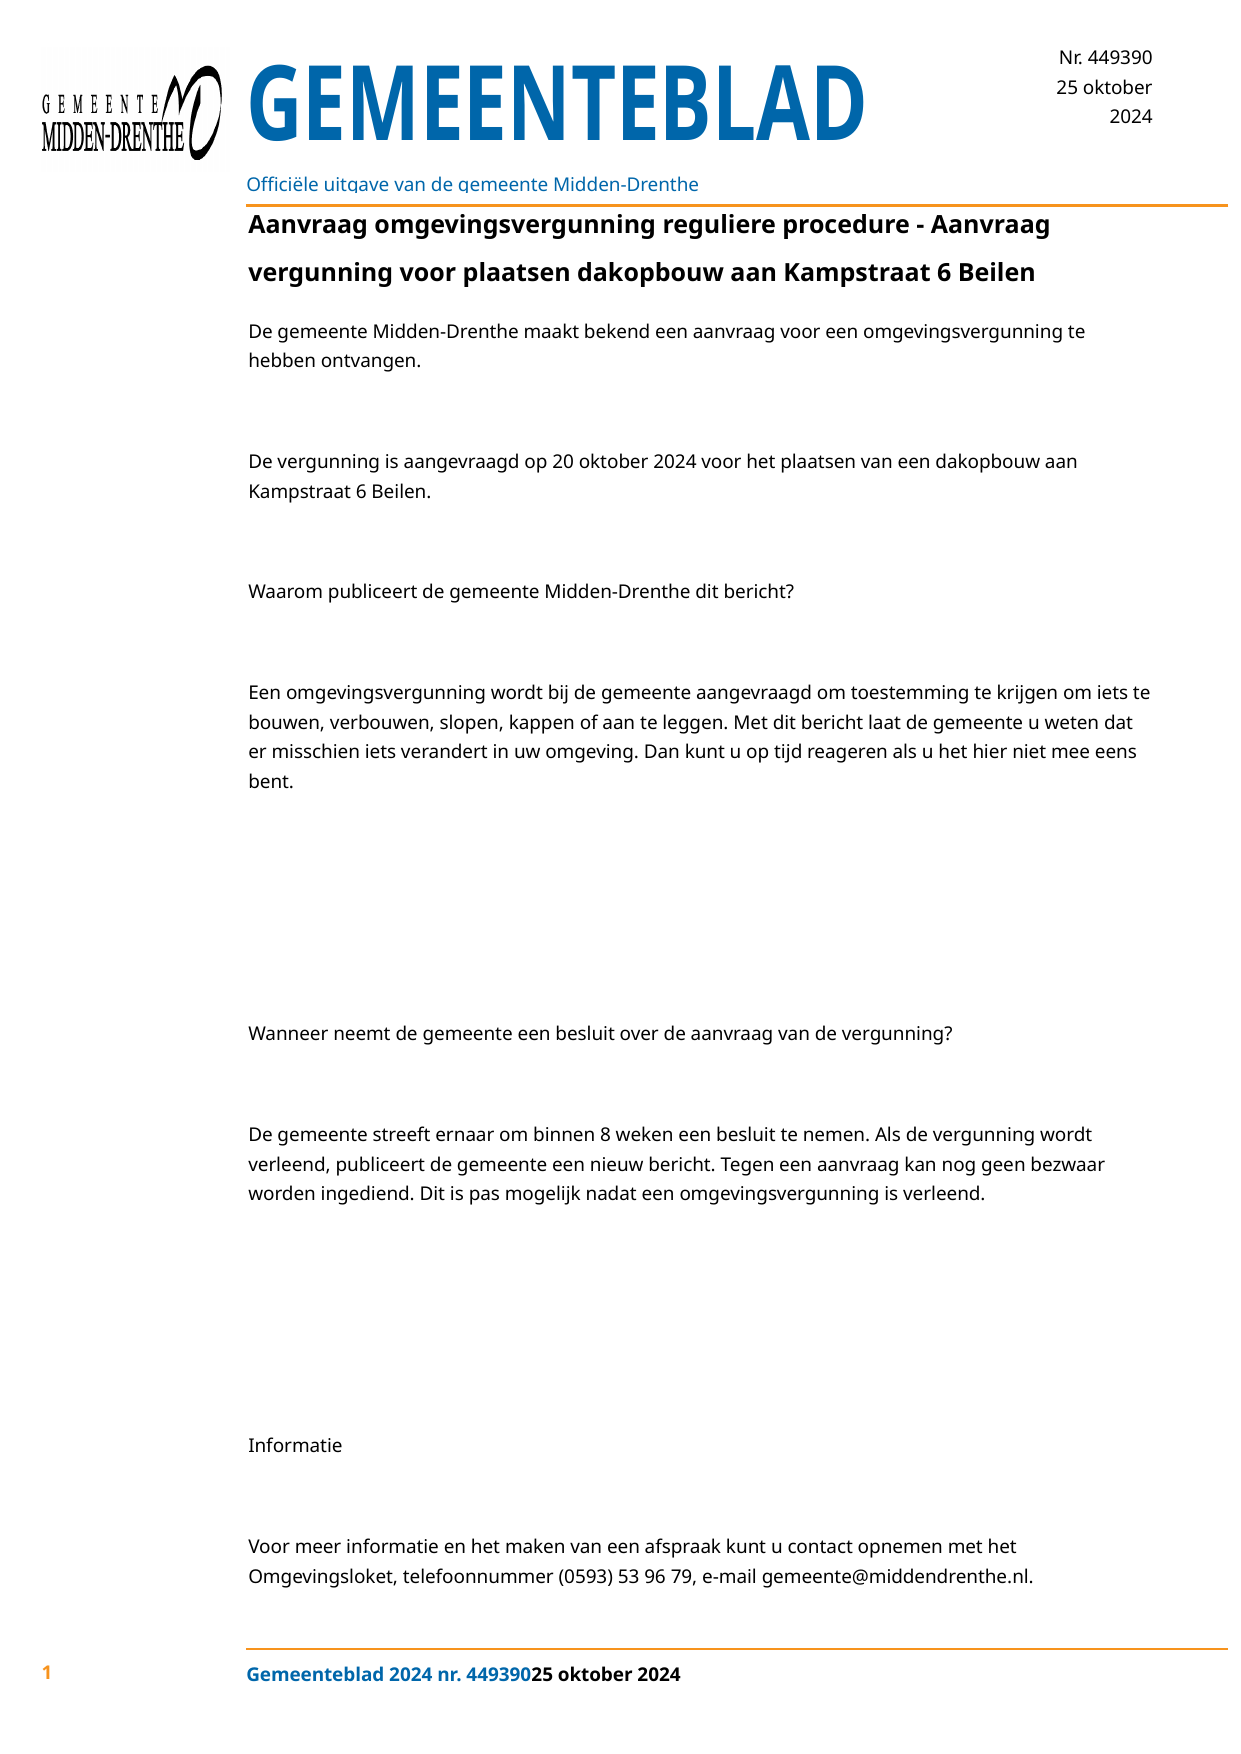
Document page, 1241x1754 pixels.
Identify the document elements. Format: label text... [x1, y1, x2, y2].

text Waarom publiceert de gemeente Midden-Drenthe dit bericht? [248, 579, 1152, 604]
text De gemeente Midden-Drenthe maakt bekend een aanvraag voor een omgevingsvergunning te hebben ontvangen. [248, 318, 1152, 373]
text Informatie [248, 1432, 1152, 1458]
text Voor meer informatie en het maken van een afspraak kunt u contact opnemen met het Omgevingsloket, telefoonnummer (0593) 53 96 79, e-mail gemeente@middendrenthe.nl. [248, 1533, 1152, 1589]
text De vergunning is aangevraagd op 20 oktober 2024 voor het plaatsen van een dakopbouw aan Kampstraat 6 Beilen. [248, 448, 1152, 504]
picture [41, 47, 231, 172]
text Wanneer neemt de gemeente een besluit over de aanvraag van de vergunning? [248, 1020, 1152, 1046]
text Een omgevingsvergunning wordt bij de gemeente aangevraagd om toestemming te krijgen om iets te bouwen, verbouwen, slopen, kappen of aan te leggen. Met dit bericht laat de gemeente u weten dat er misschien iets verandert in uw omgeving. Dan kunt u op tijd reageren als u het hier niet mee eens bent. [248, 679, 1152, 794]
text Aanvraag omgevingsvergunning reguliere procedure - Aanvraag vergunning voor plaatsen dakopbouw aan Kampstraat 6 Beilen [248, 207, 1152, 288]
text De gemeente streeft ernaar om binnen 8 weken een besluit te nemen. Als de vergunning wordt verleend, publiceert de gemeente een nieuw bericht. Tegen een aanvraag kan nog geen bezwaar worden ingediend. Dit is pas mogelijk nadat een omgevingsvergunning is verleend. [248, 1121, 1152, 1206]
